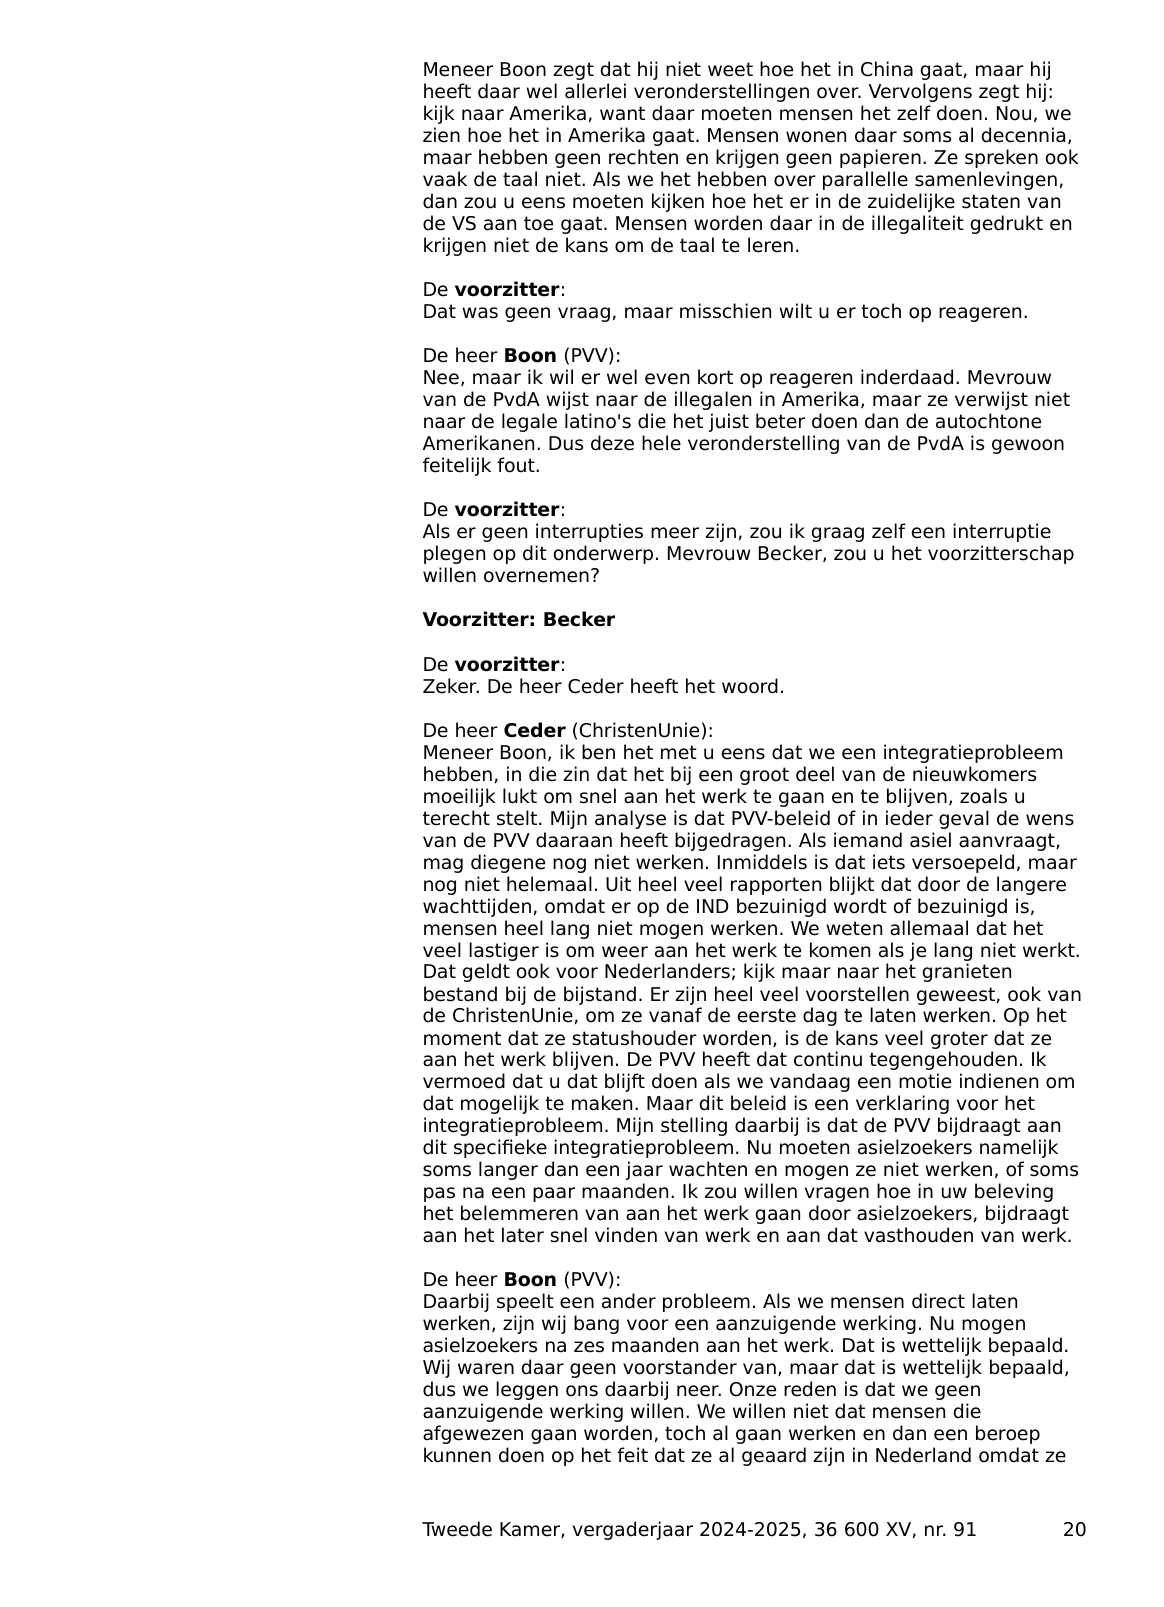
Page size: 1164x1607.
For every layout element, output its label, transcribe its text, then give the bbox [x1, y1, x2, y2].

text De heer Boon (PVV): [422, 1269, 1087, 1291]
text Meneer Boon, ik ben het met u eens dat we een integratieprobleem hebben, in die zin dat het bij een groot deel van de nieuwkomers moeilijk lukt om snel aan het werk te gaan en te blijven, zoals u terecht stelt. Mijn analyse is dat PVV-beleid of in ieder geval de wens van de PVV daaraan heeft bijgedragen. Als iemand asiel aanvraagt, mag diegene nog niet werken. Inmiddels is dat iets versoepeld, maar nog niet helemaal. Uit heel veel rapporten blijkt dat door de langere wachttijden, omdat er op de IND bezuinigd wordt of bezuinigd is, mensen heel lang niet mogen werken. We weten allemaal dat het veel lastiger is om weer aan het werk te komen als je lang niet werkt. Dat geldt ook voor Nederlanders; kijk maar naar het granieten bestand bij de bijstand. Er zijn heel veel voorstellen geweest, ook van de ChristenUnie, om ze vanaf de eerste dag te laten werken. Op het moment dat ze statushouder worden, is de kans veel groter dat ze aan het werk blijven. De PVV heeft dat continu tegengehouden. Ik vermoed dat u dat blijft doen als we vandaag een motie indienen om dat mogelijk te maken. Maar dit beleid is een verklaring voor het integratieprobleem. Mijn stelling daarbij is dat de PVV bijdraagt aan dit specifieke integratieprobleem. Nu moeten asielzoekers namelijk soms langer dan een jaar wachten en mogen ze niet werken, of soms pas na een paar maanden. Ik zou willen vragen hoe in uw beleving het belemmeren van aan het werk gaan door asielzoekers, bijdraagt aan het later snel vinden van werk en aan dat vasthouden van werk. [422, 742, 1087, 1247]
text Zeker. De heer Ceder heeft het woord. [422, 676, 1087, 697]
text Als er geen interrupties meer zijn, zou ik graag zelf een interruptie plegen op dit onderwerp. Mevrouw Becker, zou u het voorzitterschap willen overnemen? [422, 521, 1087, 587]
text Meneer Boon zegt dat hij niet weet hoe het in China gaat, maar hij heeft daar wel allerlei veronderstellingen over. Vervolgens zegt hij: kijk naar Amerika, want daar moeten mensen het zelf doen. Nou, we zien hoe het in Amerika gaat. Mensen wonen daar soms al decennia, maar hebben geen rechten en krijgen geen papieren. Ze spreken ook vaak de taal niet. Als we het hebben over parallelle samenlevingen, dan zou u eens moeten kijken hoe het er in de zuidelijke staten van de VS aan toe gaat. Mensen worden daar in de illegaliteit gedrukt en krijgen niet de kans om de taal te leren. [422, 59, 1087, 257]
text De voorzitter: [422, 499, 1087, 521]
text Daarbij speelt een ander probleem. Als we mensen direct laten werken, zijn wij bang voor een aanzuigende werking. Nu mogen asielzoekers na zes maanden aan het werk. Dat is wettelijk bepaald. Wij waren daar geen voorstander van, maar dat is wettelijk bepaald, dus we leggen ons daarbij neer. Onze reden is dat we geen aanzuigende werking willen. We willen niet dat mensen die afgewezen gaan worden, toch al gaan werken en dan een beroep kunnen doen op het feit dat ze al geaard zijn in Nederland omdat ze [422, 1291, 1087, 1467]
text De voorzitter: [422, 279, 1087, 301]
text De heer Boon (PVV): [422, 345, 1087, 367]
text De voorzitter: [422, 653, 1087, 676]
text Dat was geen vraag, maar misschien wilt u er toch op reageren. [422, 301, 1087, 323]
text Nee, maar ik wil er wel even kort op reageren inderdaad. Mevrouw van de PvdA wijst naar de illegalen in Amerika, maar ze verwijst niet naar de legale latino's die het juist beter doen dan de autochtone Amerikanen. Dus deze hele veronderstelling van de PvdA is gewoon feitelijk fout. [422, 367, 1087, 477]
text De heer Ceder (ChristenUnie): [422, 720, 1087, 742]
subtitle Voorzitter: Becker [422, 609, 1087, 631]
